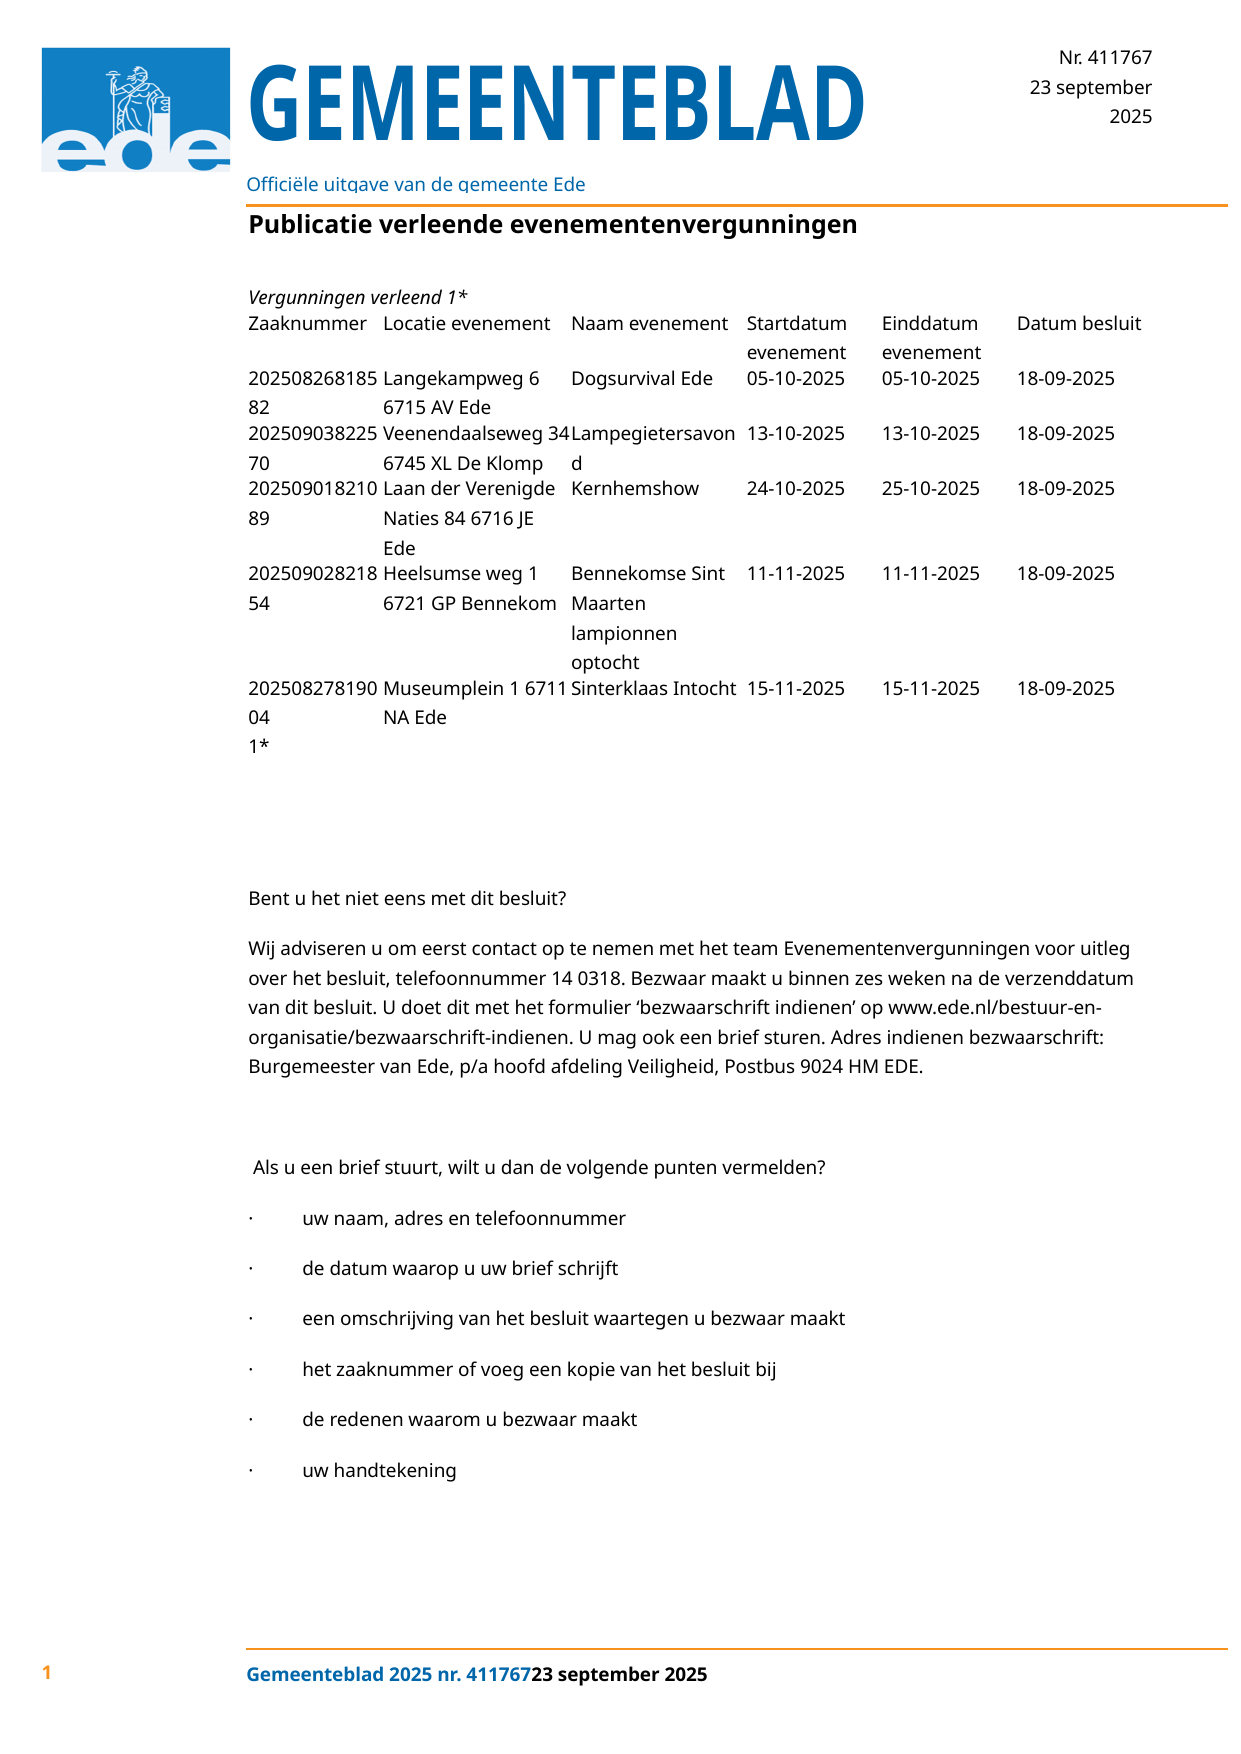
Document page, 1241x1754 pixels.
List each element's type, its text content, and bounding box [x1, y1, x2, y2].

text · de redenen waarom u bezwaar maakt [248, 1406, 1152, 1432]
table_cell 15-11-2025 [747, 675, 882, 730]
table_cell 18-09-2025 [1017, 420, 1152, 476]
table_cell 15-11-2025 [882, 675, 1017, 730]
text Als u een brief stuurt, wilt u dan de volgende punten vermelden? [248, 1154, 1152, 1180]
table_cell Museumplein 1 6711 NA Ede [383, 675, 571, 730]
table_header Datum besluit [1017, 310, 1152, 365]
table_cell 20250902821854 [248, 561, 383, 675]
text · uw handtekening [248, 1457, 1152, 1483]
table_cell 18-09-2025 [1017, 476, 1152, 561]
text Vergunningen verleend 1* [248, 284, 1152, 309]
table_cell 20250901821089 [248, 476, 383, 561]
table_cell Dogsurvival Ede [571, 365, 747, 420]
picture [41, 47, 231, 172]
table_cell 20250903822570 [248, 420, 383, 476]
table_cell 20250827819004 [248, 675, 383, 730]
text · uw naam, adres en telefoonnummer [248, 1205, 1152, 1231]
table_cell 13-10-2025 [747, 420, 882, 476]
table_header Locatie evenement [383, 310, 571, 365]
table_cell Lampegietersavond [571, 420, 747, 476]
table_cell 18-09-2025 [1017, 561, 1152, 675]
table_cell 18-09-2025 [1017, 365, 1152, 420]
table_cell Langekampweg 6 6715 AV Ede [383, 365, 571, 420]
text Wij adviseren u om eerst contact op te nemen met het team Evenementenvergunningen voor uitleg over het besluit, telefoonnummer 14 0318. Bezwaar maakt u binnen zes weken na de verzenddatum van dit besluit. U doet dit met het formulier ‘bezwaarschrift indienen’ op www.ede.nl/bestuur-en-organisatie/bezwaarschrift-indienen. U mag ook een brief sturen. Adres indienen bezwaarschrift: Burgemeester van Ede, p/a hoofd afdeling Veiligheid, Postbus 9024 HM EDE. [248, 935, 1152, 1079]
table_cell 20250826818582 [248, 365, 383, 420]
table_cell Kernhemshow [571, 476, 747, 561]
table_header Zaaknummer [248, 310, 383, 365]
table_header Einddatum evenement [882, 310, 1017, 365]
table_cell Veenendaalseweg 34 6745 XL De Klomp [383, 420, 571, 476]
table_cell Sinterklaas Intocht [571, 675, 747, 730]
text Bent u het niet eens met dit besluit? [248, 885, 1152, 911]
table_cell 11-11-2025 [747, 561, 882, 675]
text · de datum waarop u uw brief schrijft [248, 1255, 1152, 1281]
text 1* [248, 733, 1152, 759]
table_cell 25-10-2025 [882, 476, 1017, 561]
text · het zaaknummer of voeg een kopie van het besluit bij [248, 1356, 1152, 1382]
table_header Startdatum evenement [747, 310, 882, 365]
table_cell 13-10-2025 [882, 420, 1017, 476]
table_cell 05-10-2025 [882, 365, 1017, 420]
table_header Naam evenement [571, 310, 747, 365]
table_cell Heelsumse weg 1 6721 GP Bennekom [383, 561, 571, 675]
table_cell 24-10-2025 [747, 476, 882, 561]
table_cell Bennekomse Sint Maarten lampionnen optocht [571, 561, 747, 675]
table_cell 05-10-2025 [747, 365, 882, 420]
text Publicatie verleende evenementenvergunningen [248, 207, 1152, 241]
table_cell 11-11-2025 [882, 561, 1017, 675]
table_cell 18-09-2025 [1017, 675, 1152, 730]
text · een omschrijving van het besluit waartegen u bezwaar maakt [248, 1306, 1152, 1331]
table_cell Laan der Verenigde Naties 84 6716 JE Ede [383, 476, 571, 561]
